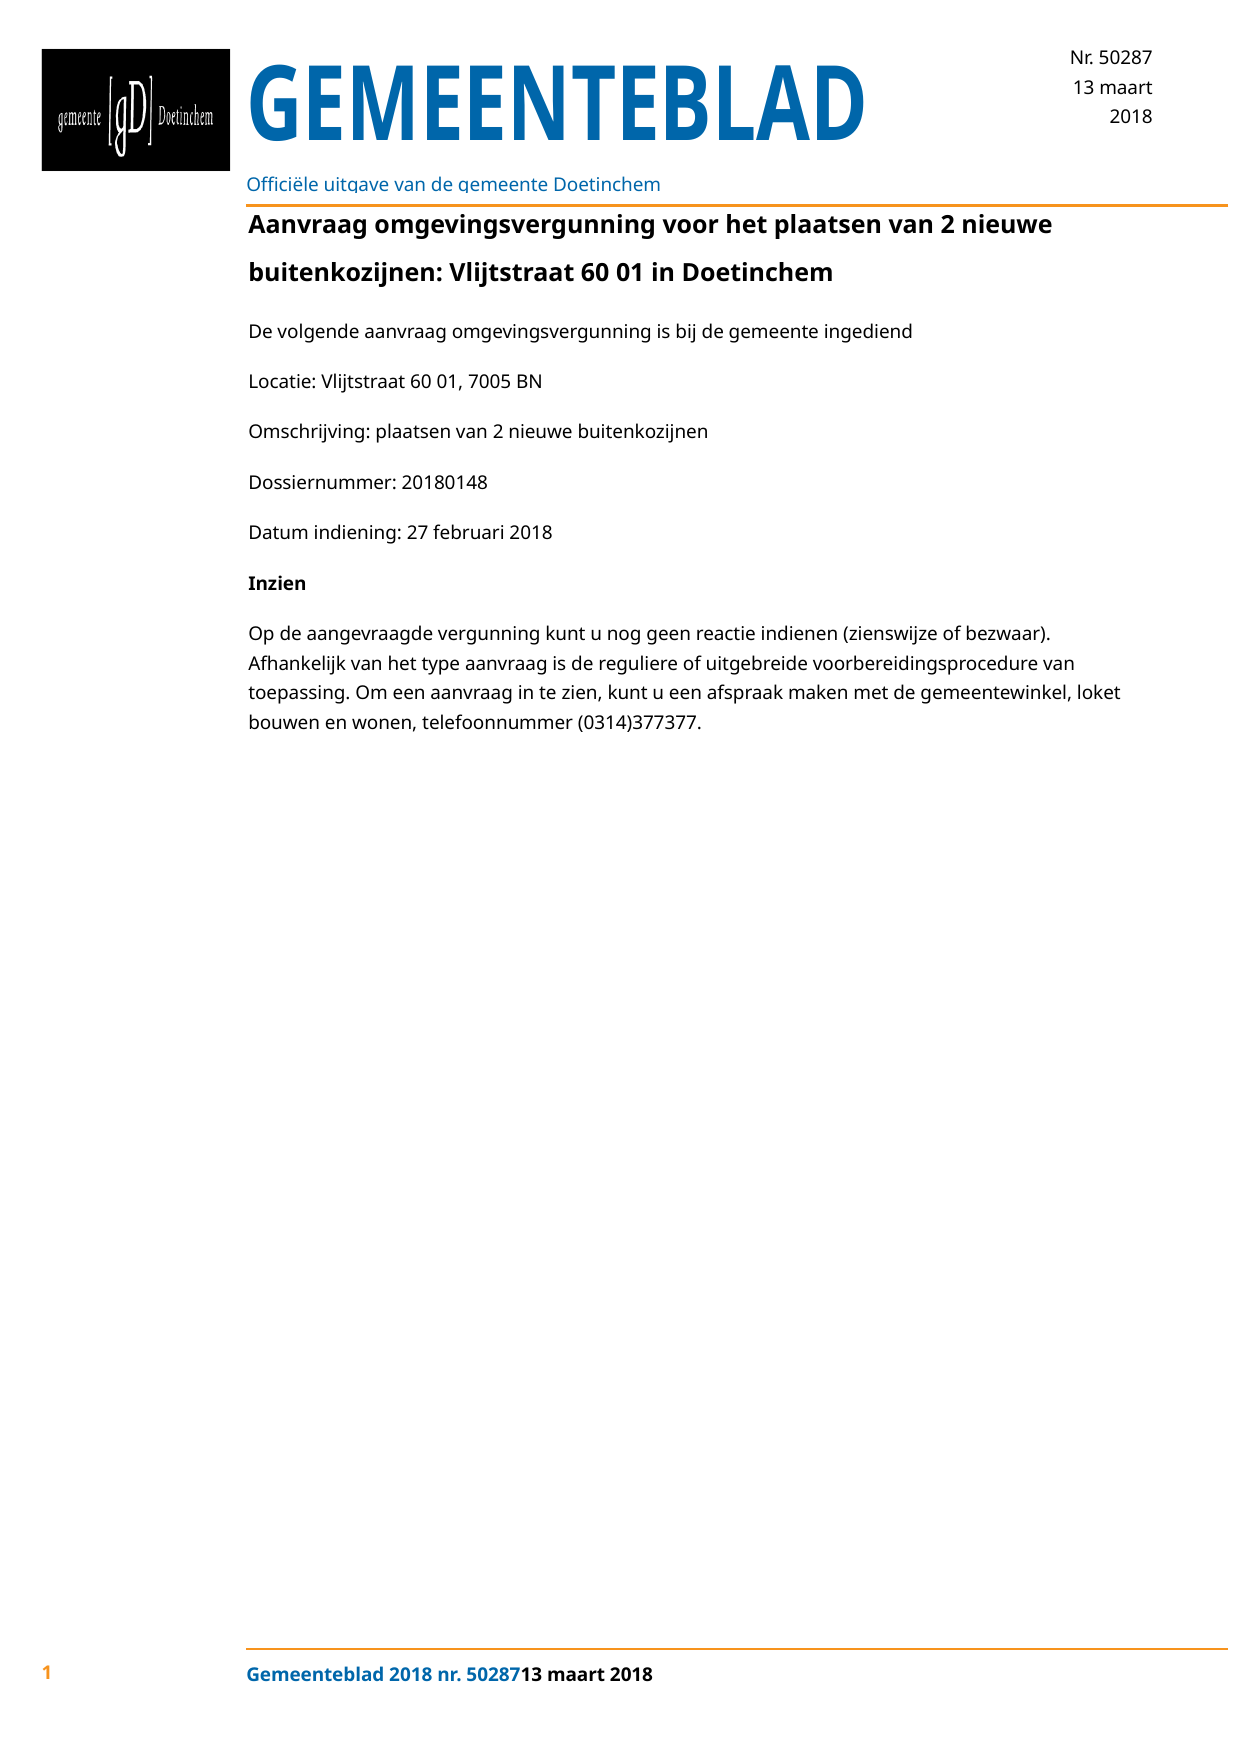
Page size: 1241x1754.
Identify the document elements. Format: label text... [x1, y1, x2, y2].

text De volgende aanvraag omgevingsvergunning is bij de gemeente ingediend [248, 318, 1152, 344]
text Locatie: Vlijtstraat 60 01, 7005 BN [248, 368, 1152, 394]
picture [41, 47, 231, 172]
text Op de aangevraagde vergunning kunt u nog geen reactie indienen (zienswijze of bezwaar). Afhankelijk van het type aanvraag is de reguliere of uitgebreide voorbereidingsprocedure van toepassing. Om een aanvraag in te zien, kunt u een afspraak maken met de gemeentewinkel, loket bouwen en wonen, telefoonnummer (0314)377377. [248, 620, 1152, 735]
text Dossiernummer: 20180148 [248, 469, 1152, 495]
text Inzien [248, 570, 1152, 596]
text Omschrijving: plaatsen van 2 nieuwe buitenkozijnen [248, 419, 1152, 444]
text Aanvraag omgevingsvergunning voor het plaatsen van 2 nieuwe buitenkozijnen: Vlijtstraat 60 01 in Doetinchem [248, 207, 1152, 288]
text Datum indiening: 27 februari 2018 [248, 519, 1152, 545]
